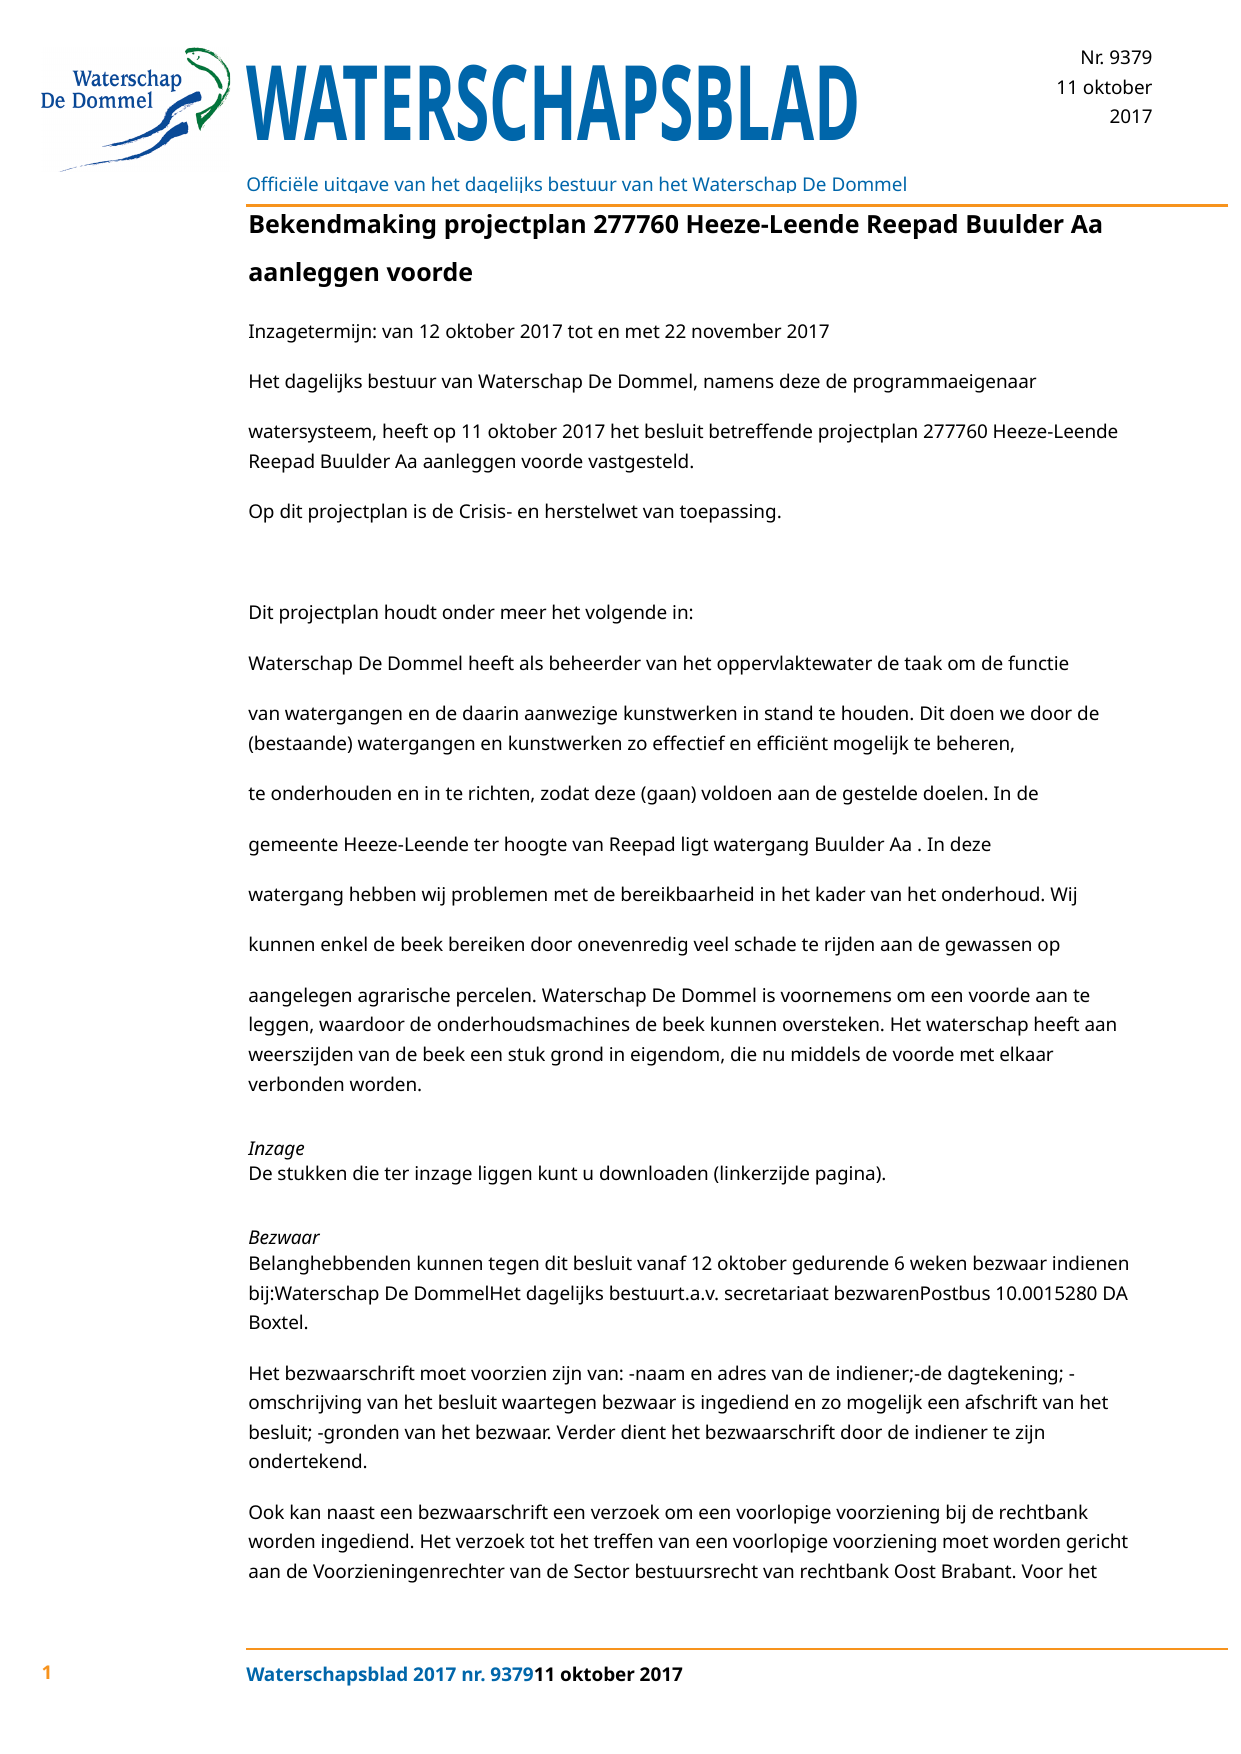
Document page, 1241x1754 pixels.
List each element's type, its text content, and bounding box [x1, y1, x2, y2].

text kunnen enkel de beek bereiken door onevenredig veel schade te rijden aan de gewassen op [248, 932, 1152, 957]
text Op dit projectplan is de Crisis- en herstelwet van toepassing. [248, 499, 1152, 524]
text Bekendmaking projectplan 277760 Heeze-Leende Reepad Buulder Aa aanleggen voorde [248, 207, 1152, 288]
text gemeente Heeze-Leende ter hoogte van Reepad ligt watergang Buulder Aa . In deze [248, 831, 1152, 857]
text Waterschap De Dommel heeft als beheerder van het oppervlaktewater de taak om de functie [248, 650, 1152, 676]
text Ook kan naast een bezwaarschrift een verzoek om een voorlopige voorziening bij de rechtbank worden ingediend. Het verzoek tot het treffen van een voorlopige voorziening moet worden gericht aan de Voorzieningenrechter van de Sector bestuursrecht van rechtbank Oost Brabant. Voor het [248, 1499, 1152, 1584]
text De stukken die ter inzage liggen kunt u downloaden (linkerzijde pagina). [248, 1161, 1152, 1186]
text watergang hebben wij problemen met de bereikbaarheid in het kader van het onderhoud. Wij [248, 881, 1152, 907]
text te onderhouden en in te richten, zodat deze (gaan) voldoen aan de gestelde doelen. In de [248, 780, 1152, 806]
text Inzage [248, 1135, 1152, 1161]
text van watergangen en de daarin aanwezige kunstwerken in stand te houden. Dit doen we door de (bestaande) watergangen en kunstwerken zo effectief en efficiënt mogelijk te beheren, [248, 700, 1152, 756]
text Dit projectplan houdt onder meer het volgende in: [248, 599, 1152, 625]
text Belanghebbenden kunnen tegen dit besluit vanaf 12 oktober gedurende 6 weken bezwaar indienen bij:Waterschap De DommelHet dagelijks bestuurt.a.v. secretariaat bezwarenPostbus 10.0015280 DA Boxtel. [248, 1250, 1152, 1335]
text watersysteem, heeft op 11 oktober 2017 het besluit betreffende projectplan 277760 Heeze-Leende Reepad Buulder Aa aanleggen voorde vastgesteld. [248, 419, 1152, 474]
text Het dagelijks bestuur van Waterschap De Dommel, namens deze de programmaeigenaar [248, 368, 1152, 394]
picture [41, 47, 231, 172]
text Het bezwaarschrift moet voorzien zijn van: -naam en adres van de indiener;-de dagtekening; -omschrijving van het besluit waartegen bezwaar is ingediend en zo mogelijk een afschrift van het besluit; -gronden van het bezwaar. Verder dient het bezwaarschrift door de indiener te zijn ondertekend. [248, 1360, 1152, 1474]
text Bezwaar [248, 1224, 1152, 1250]
text Inzagetermijn: van 12 oktober 2017 tot en met 22 november 2017 [248, 318, 1152, 344]
text aangelegen agrarische percelen. Waterschap De Dommel is voornemens om een voorde aan te leggen, waardoor de onderhoudsmachines de beek kunnen oversteken. Het waterschap heeft aan weerszijden van de beek een stuk grond in eigendom, die nu middels de voorde met elkaar verbonden worden. [248, 982, 1152, 1097]
